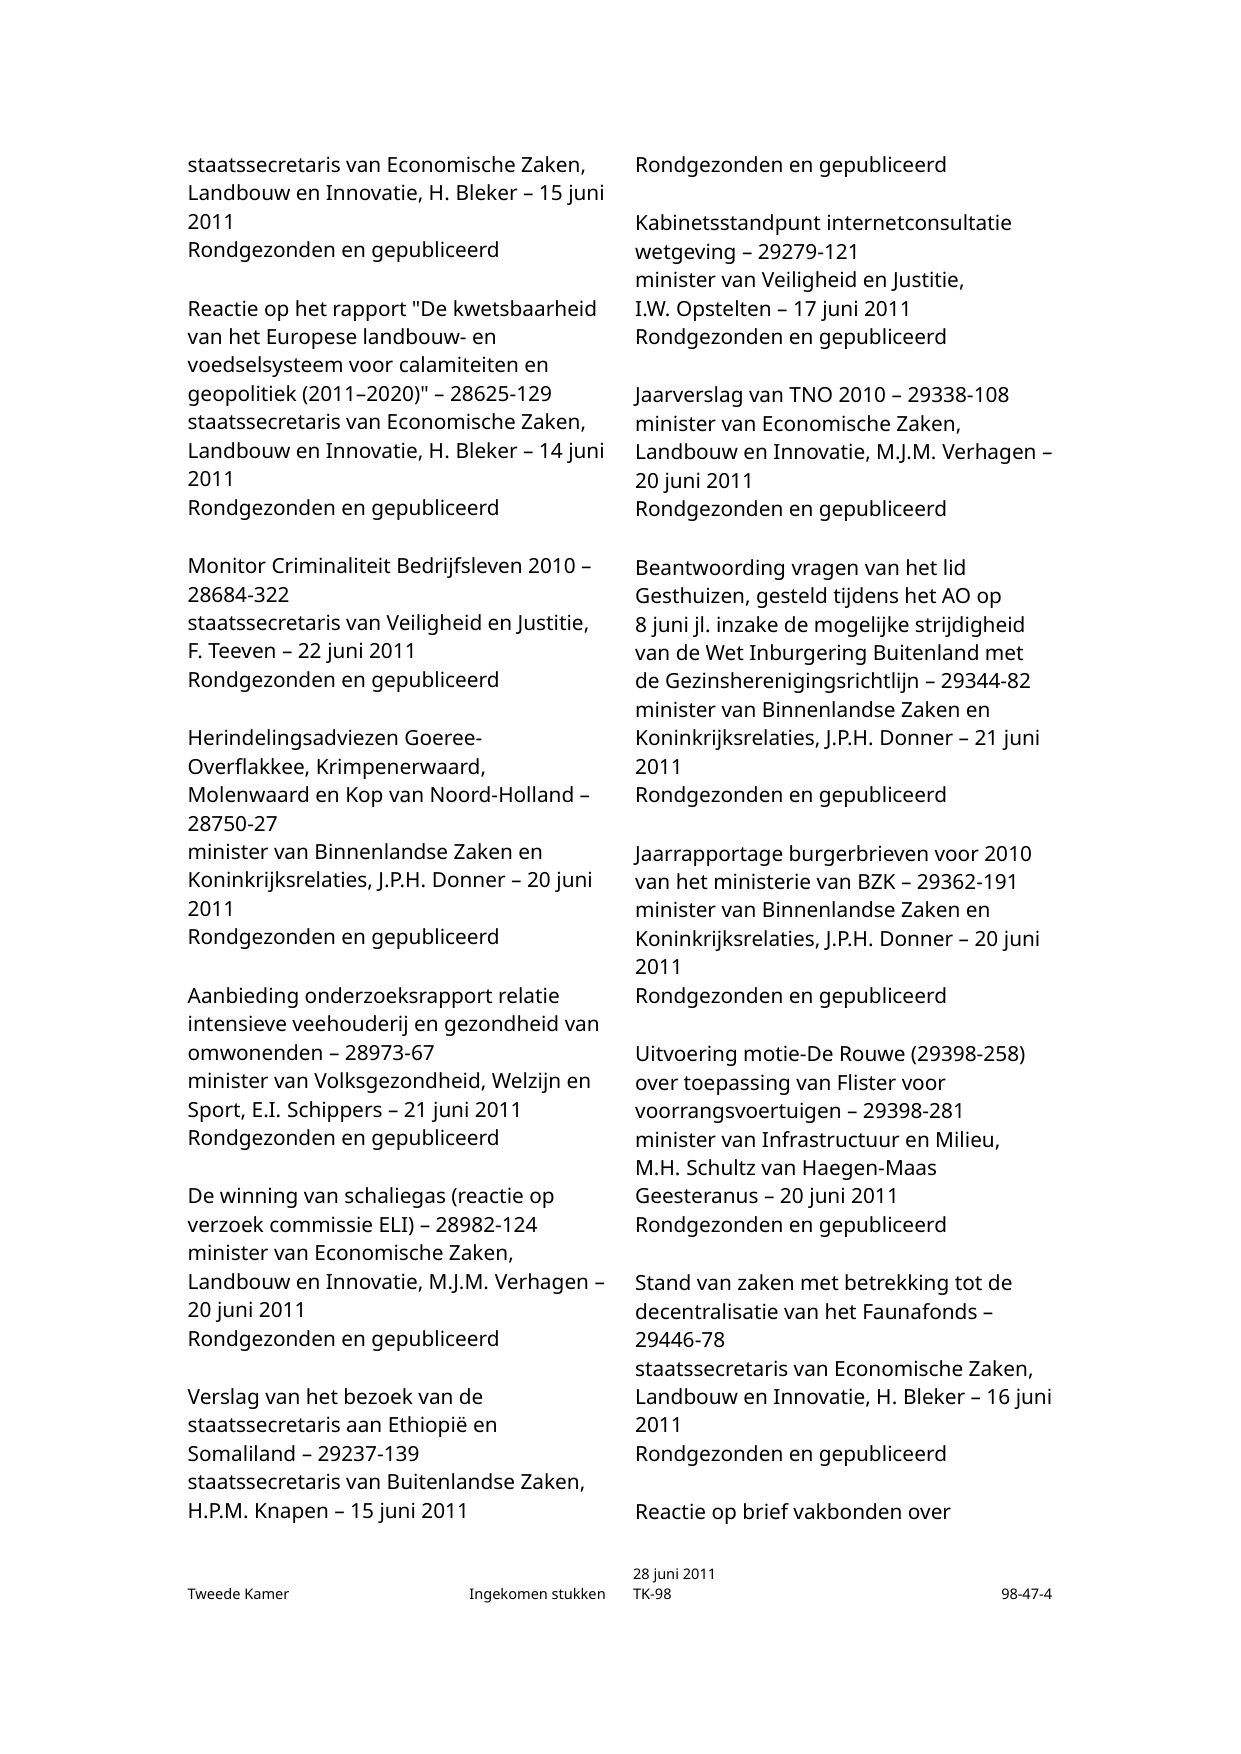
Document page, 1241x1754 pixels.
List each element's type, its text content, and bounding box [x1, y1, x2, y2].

text Verslag van het bezoek van de staatssecretaris aan Ethiopië en Somaliland – 29237-139 [187, 1382, 605, 1467]
text Rondgezonden en gepubliceerd [187, 922, 605, 951]
text Rondgezonden en gepubliceerd [187, 1123, 605, 1152]
text minister van Infrastructuur en Milieu, M.H. Schultz van Haegen-Maas Geesteranus – 20 juni 2011 [635, 1125, 1053, 1210]
text Jaarverslag van TNO 2010 – 29338-108 [635, 381, 1053, 409]
text Rondgezonden en gepubliceerd [187, 665, 605, 693]
text Rondgezonden en gepubliceerd [635, 494, 1053, 523]
text Herindelingsadviezen Goeree-Overflakkee, Krimpenerwaard, Molenwaard en Kop van Noord-Holland – 28750-27 [187, 723, 605, 837]
text Rondgezonden en gepubliceerd [635, 322, 1053, 351]
text Reactie op brief vakbonden over [635, 1497, 1053, 1526]
text staatssecretaris van Buitenlandse Zaken, H.P.M. Knapen – 15 juni 2011 [187, 1467, 605, 1524]
text Kabinetsstandpunt internetconsultatie wetgeving – 29279-121 [635, 208, 1053, 265]
text Rondgezonden en gepubliceerd [187, 235, 605, 264]
text Rondgezonden en gepubliceerd [635, 1439, 1053, 1467]
text minister van Binnenlandse Zaken en Koninkrijksrelaties, J.P.H. Donner – 21 juni 2011 [635, 695, 1053, 780]
text staatssecretaris van Economische Zaken, Landbouw en Innovatie, H. Bleker – 14 juni 2011 [187, 407, 605, 493]
text Stand van zaken met betrekking tot de decentralisatie van het Faunafonds – 29446-78 [635, 1268, 1053, 1354]
text minister van Binnenlandse Zaken en Koninkrijksrelaties, J.P.H. Donner – 20 juni 2011 [187, 837, 605, 922]
text staatssecretaris van Economische Zaken, Landbouw en Innovatie, H. Bleker – 16 juni 2011 [635, 1354, 1053, 1439]
text Jaarrapportage burgerbrieven voor 2010 van het ministerie van BZK – 29362-191 [635, 839, 1053, 896]
text Rondgezonden en gepubliceerd [635, 1210, 1053, 1238]
text minister van Veiligheid en Justitie, I.W. Opstelten – 17 juni 2011 [635, 265, 1053, 322]
text minister van Economische Zaken, Landbouw en Innovatie, M.J.M. Verhagen – 20 juni 2011 [635, 409, 1053, 494]
text Reactie op het rapport "De kwetsbaarheid van het Europese landbouw- en voedselsysteem voor calamiteiten en geopolitiek (2011–2020)" – 28625-129 [187, 294, 605, 407]
text Rondgezonden en gepubliceerd [187, 493, 605, 521]
text Aanbieding onderzoeksrapport relatie intensieve veehouderij en gezondheid van omwonenden – 28973-67 [187, 981, 605, 1066]
text De winning van schaliegas (reactie op verzoek commissie ELI) – 28982-124 [187, 1182, 605, 1238]
text Uitvoering motie-De Rouwe (29398-258) over toepassing van Flister voor voorrangsvoertuigen – 29398-281 [635, 1039, 1053, 1125]
text Monitor Criminaliteit Bedrijfsleven 2010 – 28684-322 [187, 551, 605, 608]
text minister van Economische Zaken, Landbouw en Innovatie, M.J.M. Verhagen – 20 juni 2011 [187, 1238, 605, 1324]
text staatssecretaris van Veiligheid en Justitie, F. Teeven – 22 juni 2011 [187, 608, 605, 665]
text Rondgezonden en gepubliceerd [187, 1324, 605, 1352]
text Beantwoording vragen van het lid Gesthuizen, gesteld tijdens het AO op 8 juni jl. inzake de mogelijke strijdigheid van de Wet Inburgering Buitenland met de Gezinsherenigingsrichtlijn – 29344-82 [635, 553, 1053, 695]
text Rondgezonden en gepubliceerd [635, 981, 1053, 1009]
text Rondgezonden en gepubliceerd [635, 150, 1053, 178]
text minister van Volksgezondheid, Welzijn en Sport, E.I. Schippers – 21 juni 2011 [187, 1066, 605, 1123]
text minister van Binnenlandse Zaken en Koninkrijksrelaties, J.P.H. Donner – 20 juni 2011 [635, 896, 1053, 981]
text staatssecretaris van Economische Zaken, Landbouw en Innovatie, H. Bleker – 15 juni 2011 [187, 150, 605, 235]
text Rondgezonden en gepubliceerd [635, 780, 1053, 809]
